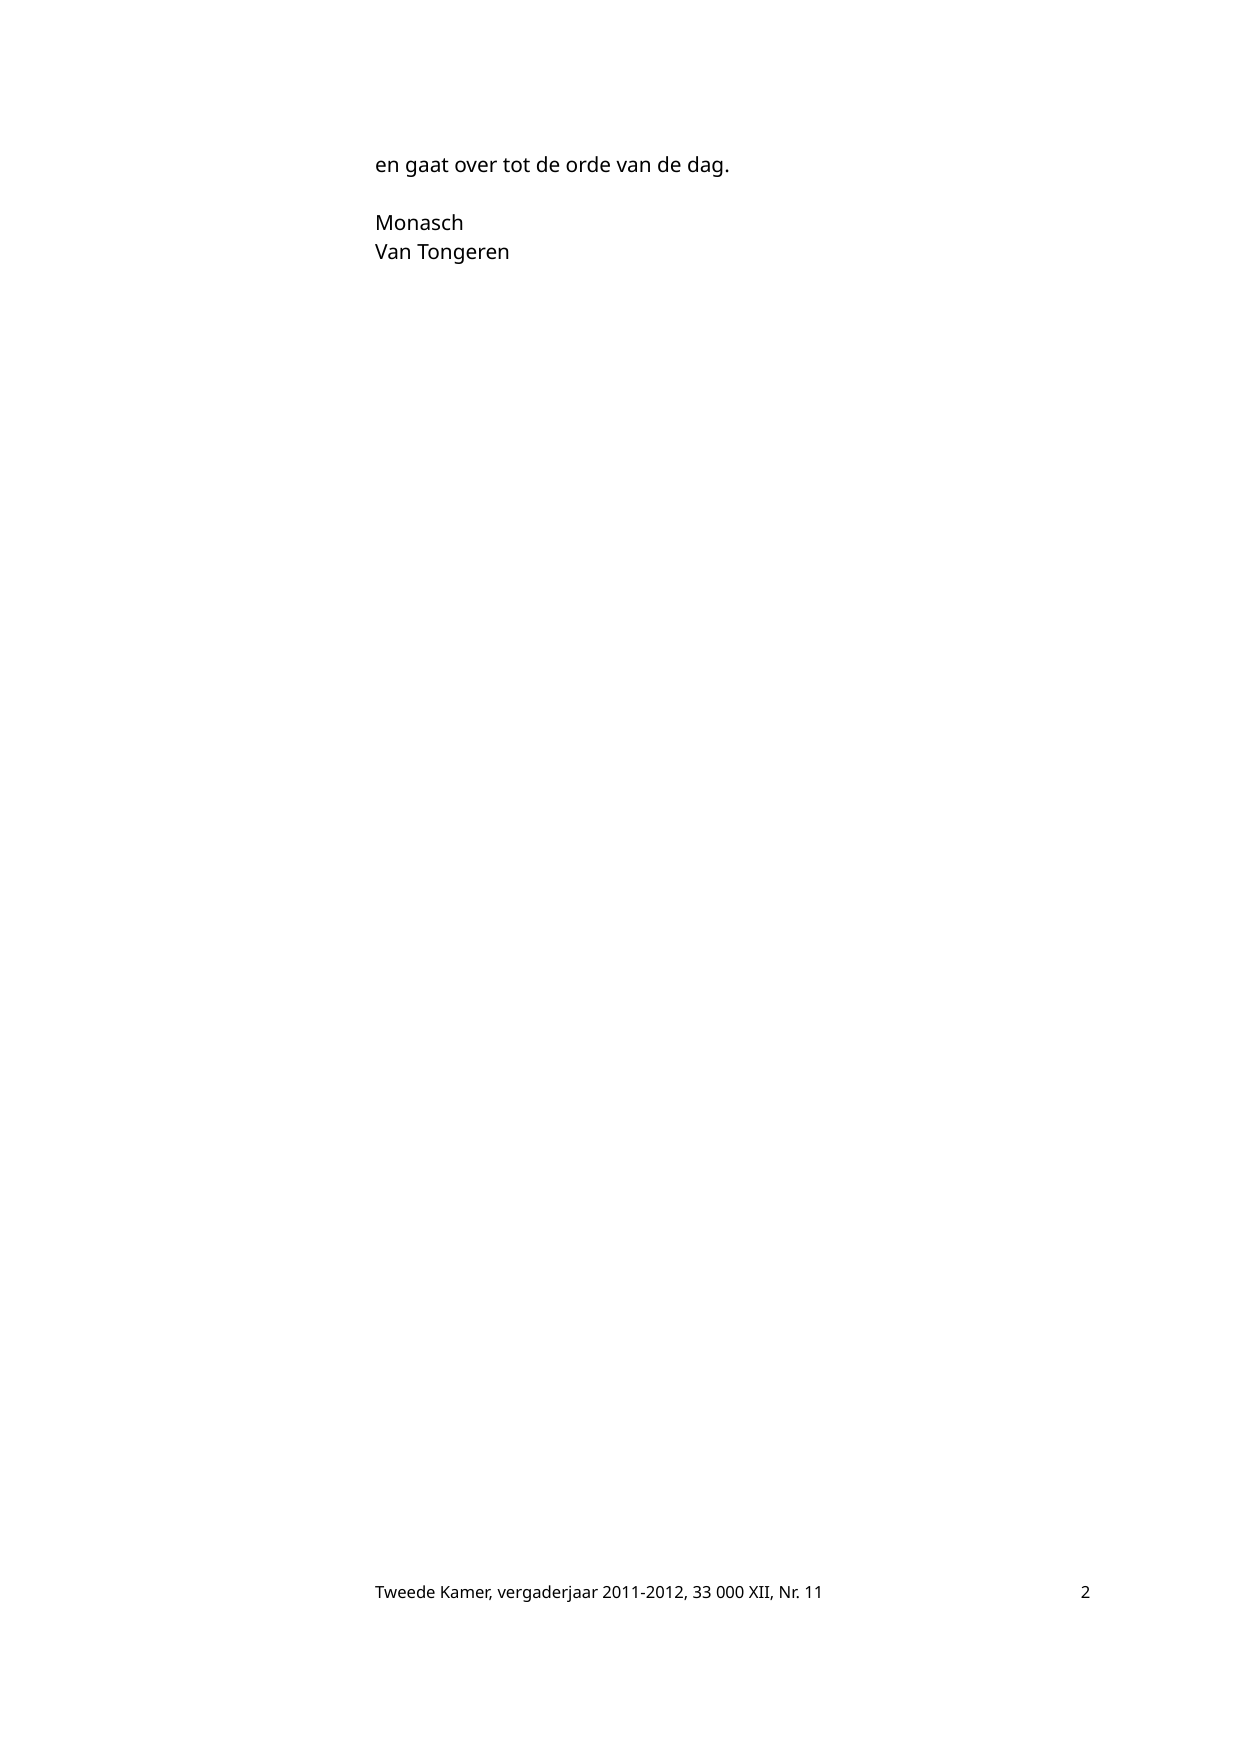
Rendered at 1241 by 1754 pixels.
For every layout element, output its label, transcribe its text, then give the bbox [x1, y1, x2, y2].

text Monasch [375, 208, 1090, 237]
text Van Tongeren [375, 237, 1090, 265]
text en gaat over tot de orde van de dag. [375, 150, 1090, 178]
